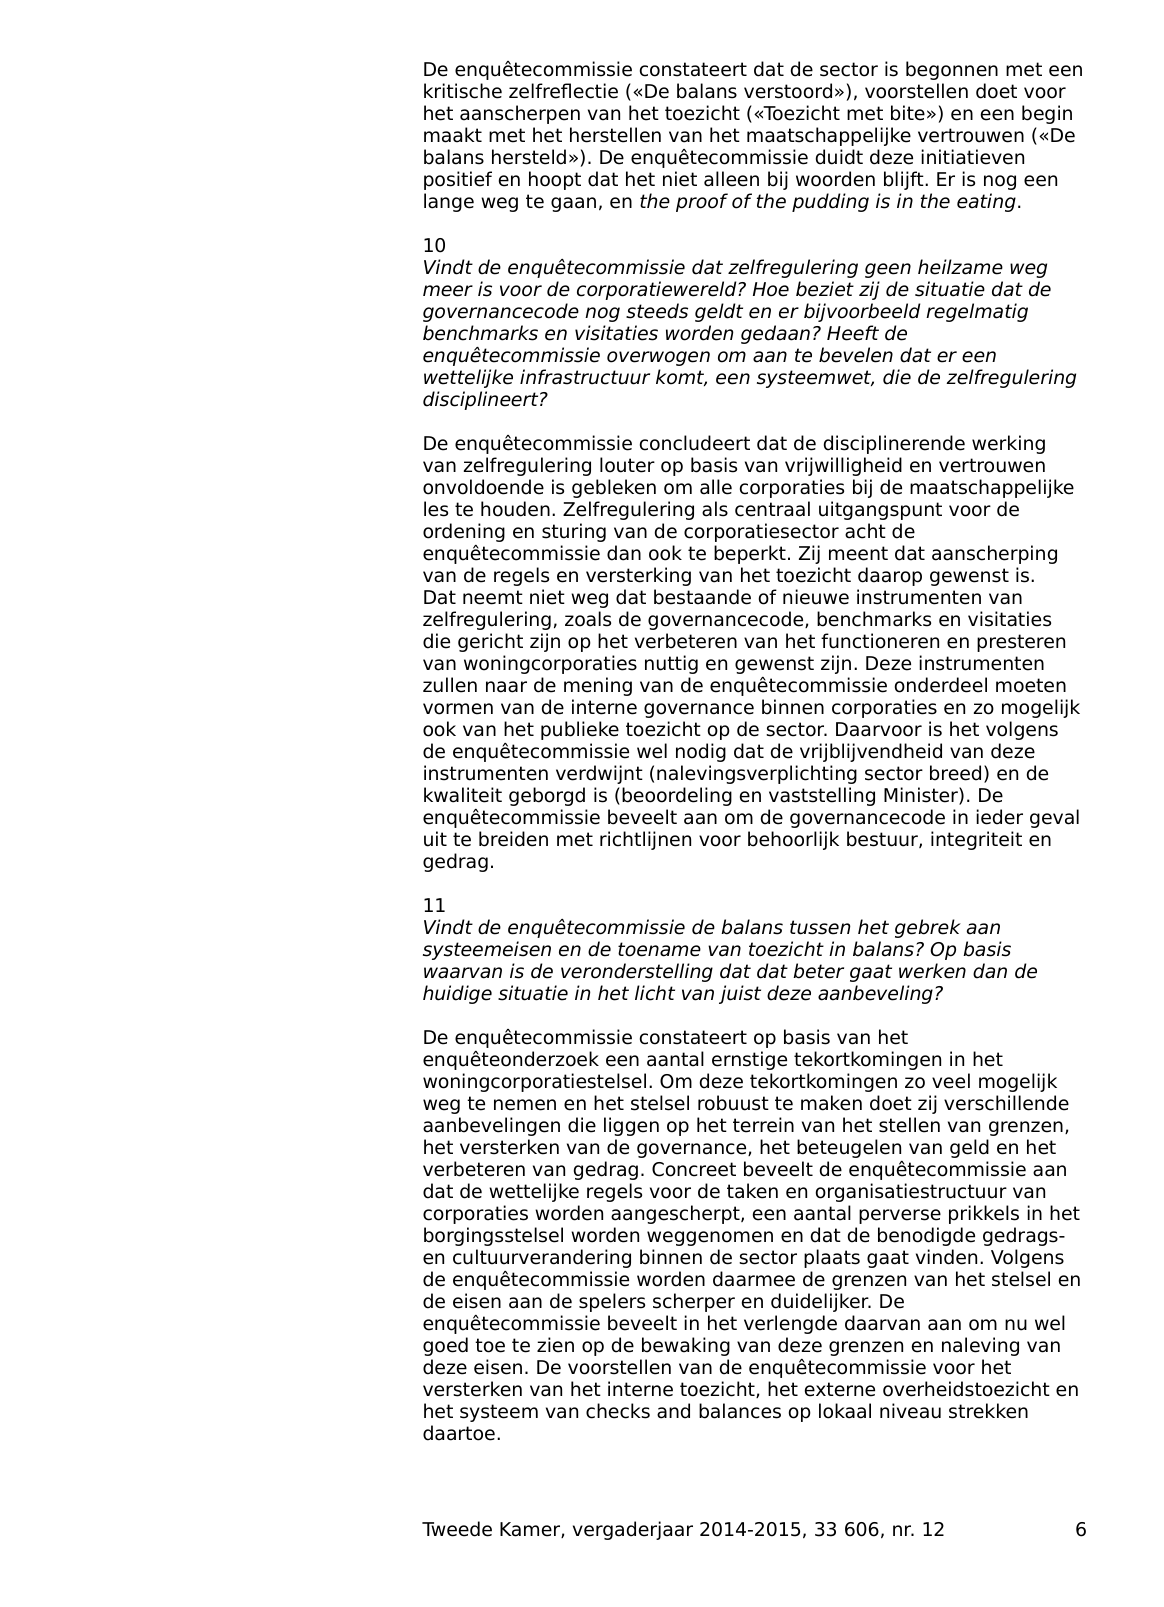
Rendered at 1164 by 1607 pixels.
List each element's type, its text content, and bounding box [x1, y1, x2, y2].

text Dat neemt niet weg dat bestaande of nieuwe instrumenten van zelfregulering, zoals de governancecode, benchmarks en visitaties die gericht zijn op het verbeteren van het functioneren en presteren van woningcorporaties nuttig en gewenst zijn. Deze instrumenten zullen naar de mening van de enquêtecommissie onderdeel moeten vormen van de interne governance binnen corporaties en zo mogelijk ook van het publieke toezicht op de sector. Daarvoor is het volgens de enquêtecommissie wel nodig dat de vrijblijvendheid van deze instrumenten verdwijnt (nalevingsverplichting sector breed) en de kwaliteit geborgd is (beoordeling en vaststelling Minister). De enquêtecommissie beveelt aan om de governancecode in ieder geval uit te breiden met richtlijnen voor behoorlijk bestuur, integriteit en gedrag. [422, 587, 1087, 873]
text Vindt de enquêtecommissie dat zelfregulering geen heilzame weg meer is voor de corporatiewereld? Hoe beziet zij de situatie dat de governancecode nog steeds geldt en er bijvoorbeeld regelmatig benchmarks en visitaties worden gedaan? Heeft de enquêtecommissie overwogen om aan te bevelen dat er een wettelijke infrastructuur komt, een systeemwet, die de zelfregulering disciplineert? [422, 257, 1087, 411]
text Vindt de enquêtecommissie de balans tussen het gebrek aan systeemeisen en de toename van toezicht in balans? Op basis waarvan is de veronderstelling dat dat beter gaat werken dan de huidige situatie in het licht van juist deze aanbeveling? [422, 917, 1087, 1005]
text De enquêtecommissie constateert op basis van het enquêteonderzoek een aantal ernstige tekortkomingen in het woningcorporatiestelsel. Om deze tekortkomingen zo veel mogelijk weg te nemen en het stelsel robuust te maken doet zij verschillende aanbevelingen die liggen op het terrein van het stellen van grenzen, het versterken van de governance, het beteugelen van geld en het verbeteren van gedrag. Concreet beveelt de enquêtecommissie aan dat de wettelijke regels voor de taken en organisatiestructuur van corporaties worden aangescherpt, een aantal perverse prikkels in het borgingsstelsel worden weggenomen en dat de benodigde gedrags- en cultuurverandering binnen de sector plaats gaat vinden. Volgens de enquêtecommissie worden daarmee de grenzen van het stelsel en de eisen aan de spelers scherper en duidelijker. De enquêtecommissie beveelt in het verlengde daarvan aan om nu wel goed toe te zien op de bewaking van deze grenzen en naleving van deze eisen. De voorstellen van de enquêtecommissie voor het versterken van het interne toezicht, het externe overheidstoezicht en het systeem van checks and balances op lokaal niveau strekken daartoe. [422, 1027, 1087, 1444]
text De enquêtecommissie concludeert dat de disciplinerende werking van zelfregulering louter op basis van vrijwilligheid en vertrouwen onvoldoende is gebleken om alle corporaties bij de maatschappelijke les te houden. Zelfregulering als centraal uitgangspunt voor de ordening en sturing van de corporatiesector acht de enquêtecommissie dan ook te beperkt. Zij meent dat aanscherping van de regels en versterking van het toezicht daarop gewenst is. [422, 433, 1087, 587]
text De enquêtecommissie constateert dat de sector is begonnen met een kritische zelfreflectie («De balans verstoord»), voorstellen doet voor het aanscherpen van het toezicht («Toezicht met bite») en een begin maakt met het herstellen van het maatschappelijke vertrouwen («De balans hersteld»). De enquêtecommissie duidt deze initiatieven positief en hoopt dat het niet alleen bij woorden blijft. Er is nog een lange weg te gaan, en the proof of the pudding is in the eating. [422, 59, 1087, 213]
text 10 [422, 235, 1087, 257]
text 11 [422, 895, 1087, 917]
